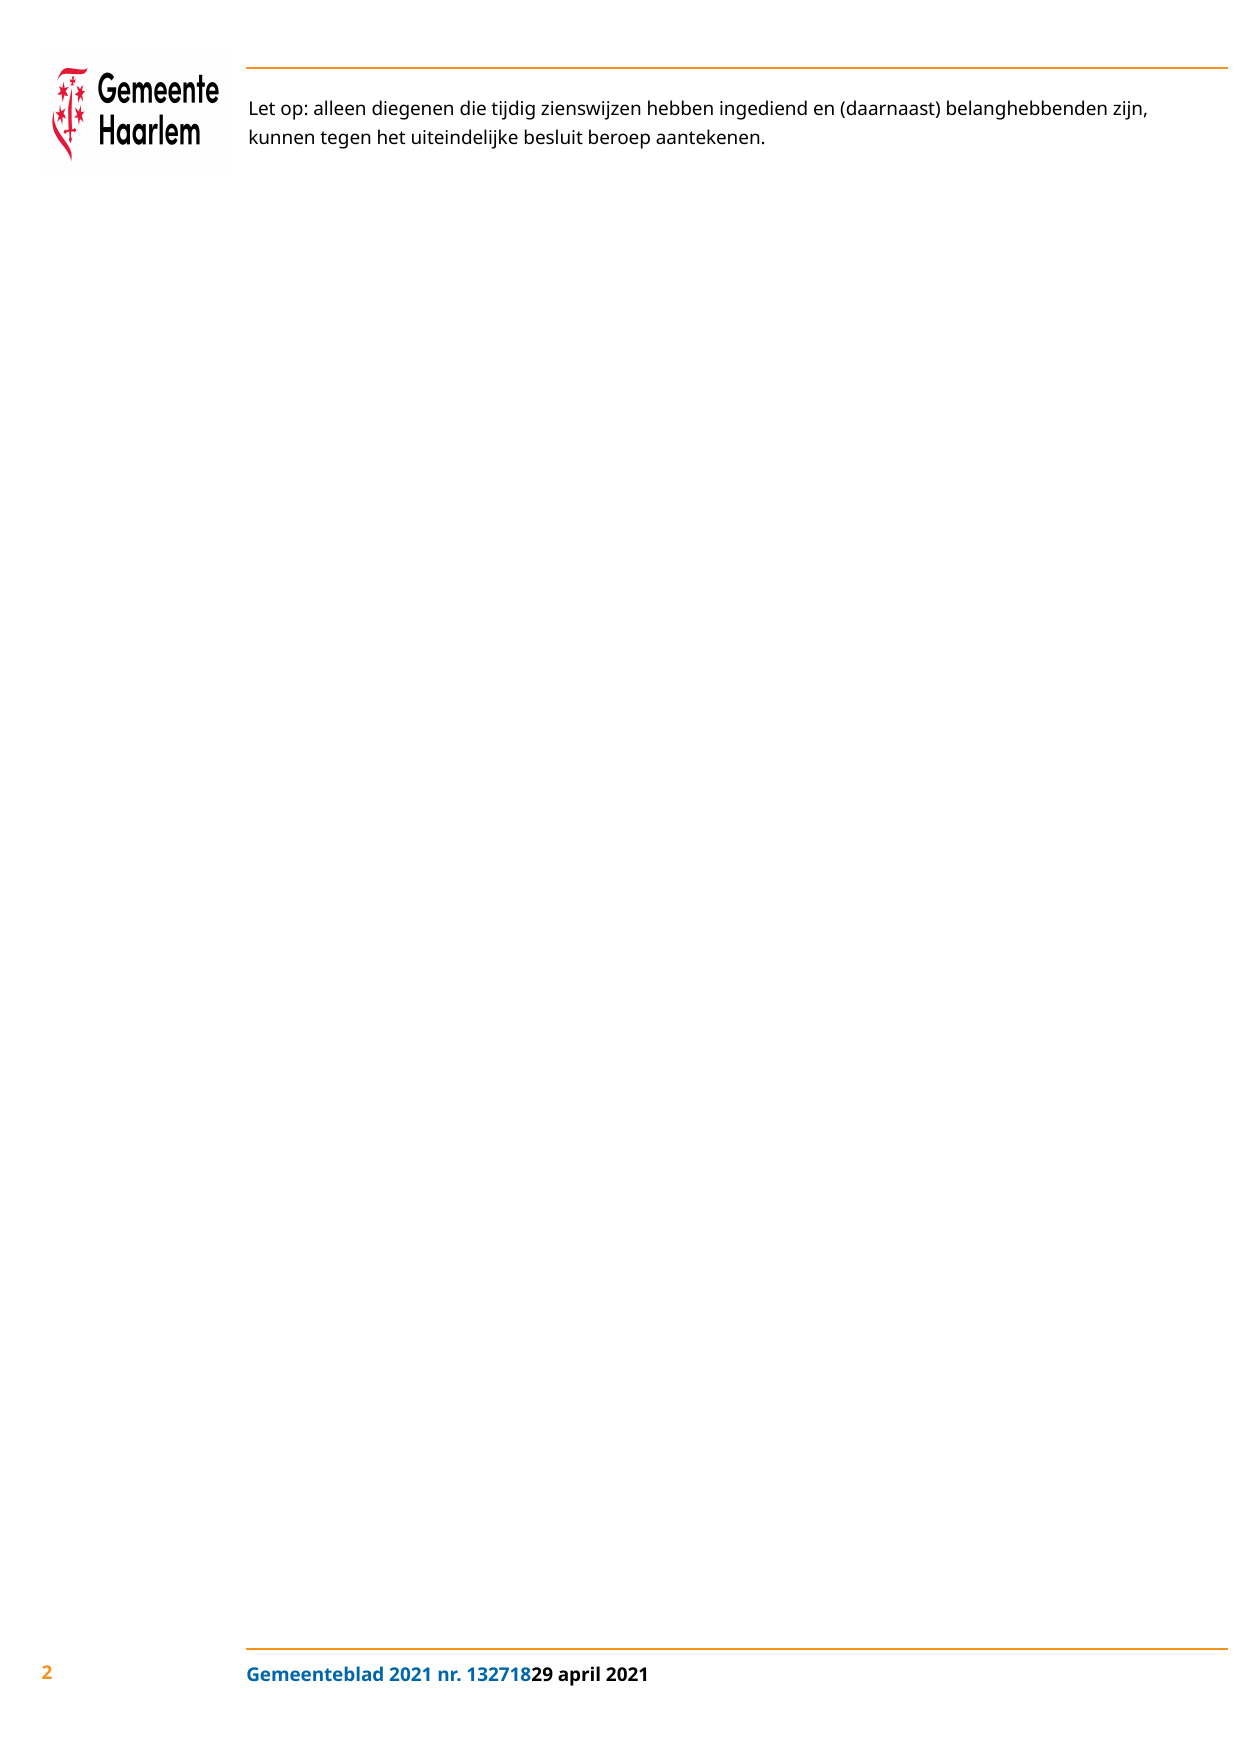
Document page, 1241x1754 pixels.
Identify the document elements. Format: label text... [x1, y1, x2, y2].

picture [41, 47, 231, 172]
text Let op: alleen diegenen die tijdig zienswijzen hebben ingediend en (daarnaast) belanghebbenden zijn, kunnen tegen het uiteindelijke besluit beroep aantekenen. [248, 95, 1152, 150]
